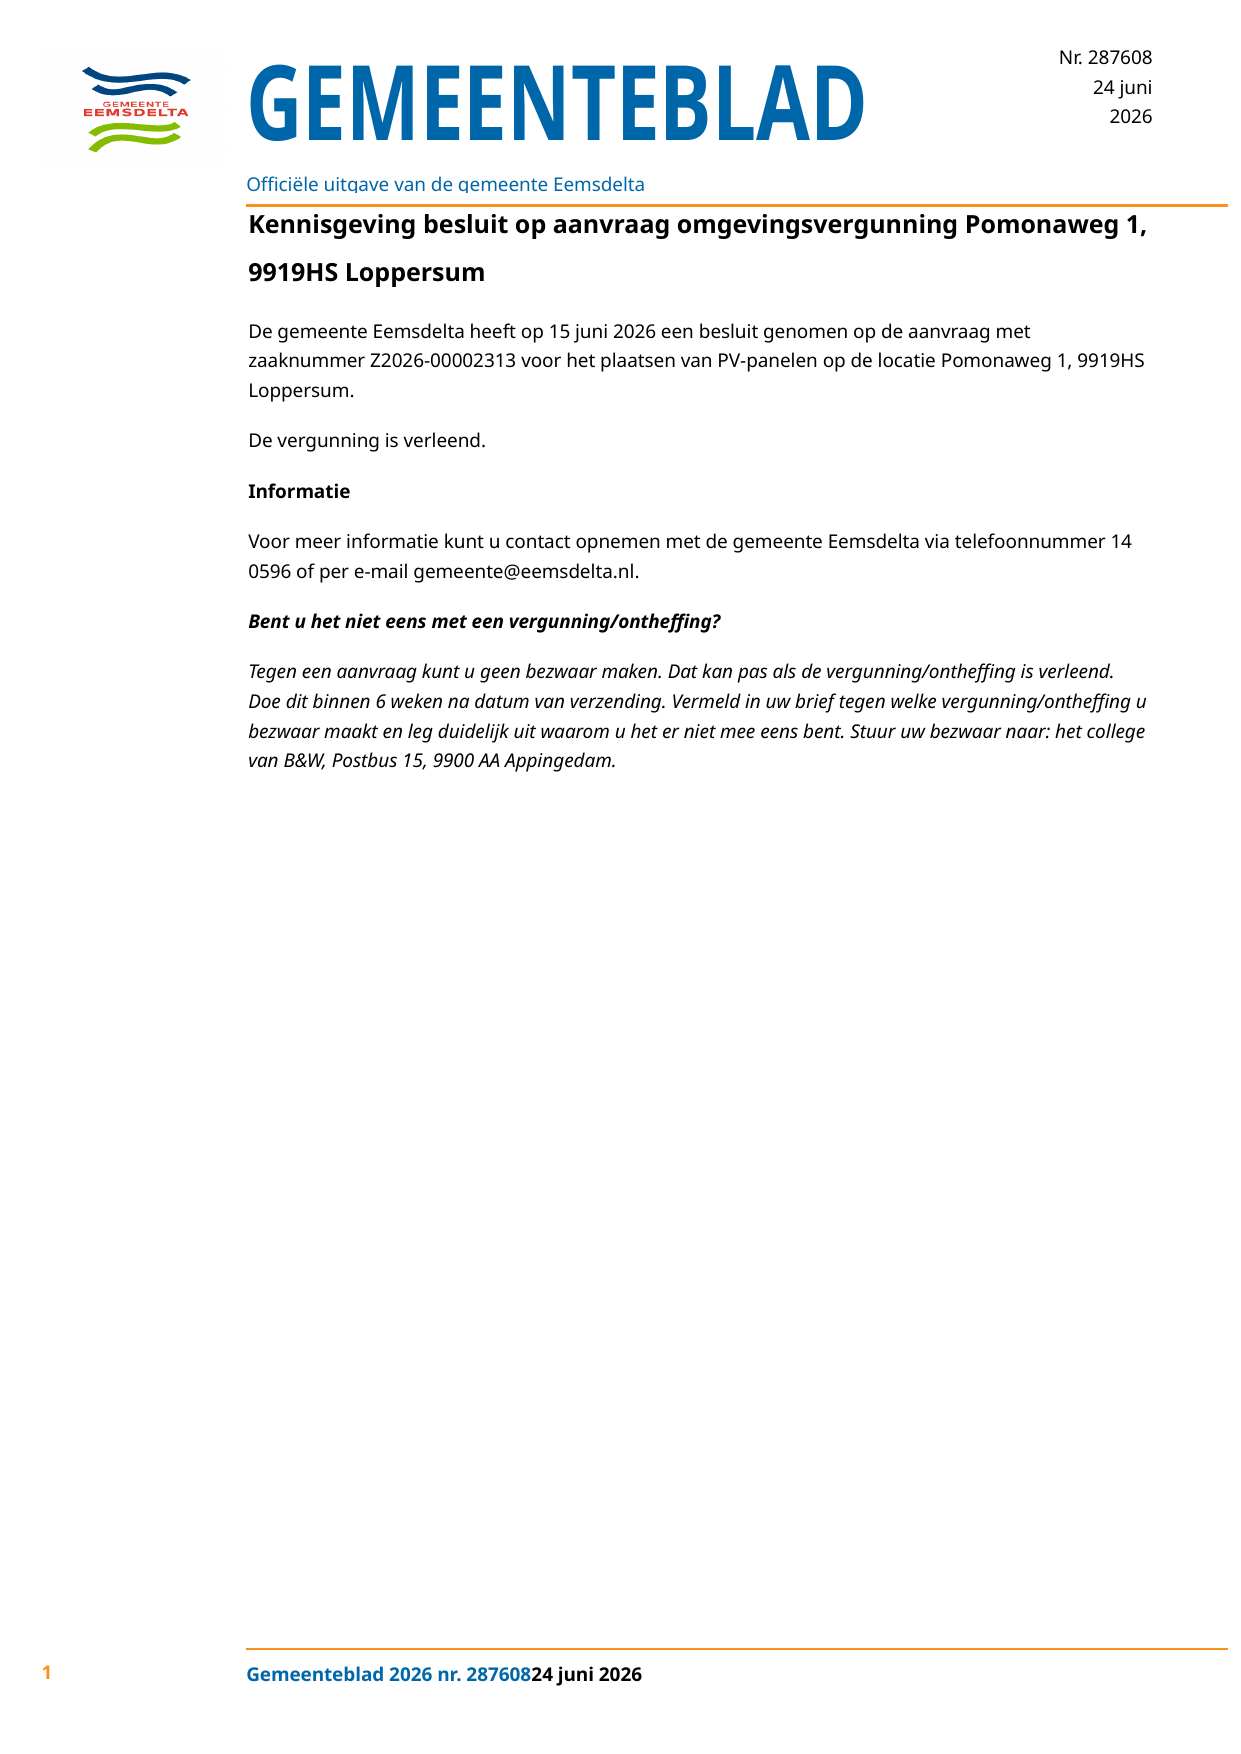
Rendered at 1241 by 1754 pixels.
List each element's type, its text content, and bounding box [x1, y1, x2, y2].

text De vergunning is verleend. [248, 427, 1152, 453]
text Tegen een aanvraag kunt u geen bezwaar maken. Dat kan pas als de vergunning/ontheffing is verleend. Doe dit binnen 6 weken na datum van verzending. Vermeld in uw brief tegen welke vergunning/ontheffing u bezwaar maakt en leg duidelijk uit waarom u het er niet mee eens bent. Stuur uw bezwaar naar: het college van B&W, Postbus 15, 9900 AA Appingedam. [248, 659, 1152, 773]
text Informatie [248, 478, 1152, 504]
text Kennisgeving besluit op aanvraag omgevingsvergunning Pomonaweg 1, 9919HS Loppersum [248, 207, 1152, 288]
text De gemeente Eemsdelta heeft op 15 juni 2026 een besluit genomen op de aanvraag met zaaknummer Z2026-00002313 voor het plaatsen van PV-panelen op de locatie Pomonaweg 1, 9919HS Loppersum. [248, 318, 1152, 403]
picture [41, 47, 231, 172]
text Voor meer informatie kunt u contact opnemen met de gemeente Eemsdelta via telefoonnummer 14 0596 of per e-mail gemeente@eemsdelta.nl. [248, 528, 1152, 584]
text Bent u het niet eens met een vergunning/ontheffing? [248, 608, 1152, 634]
